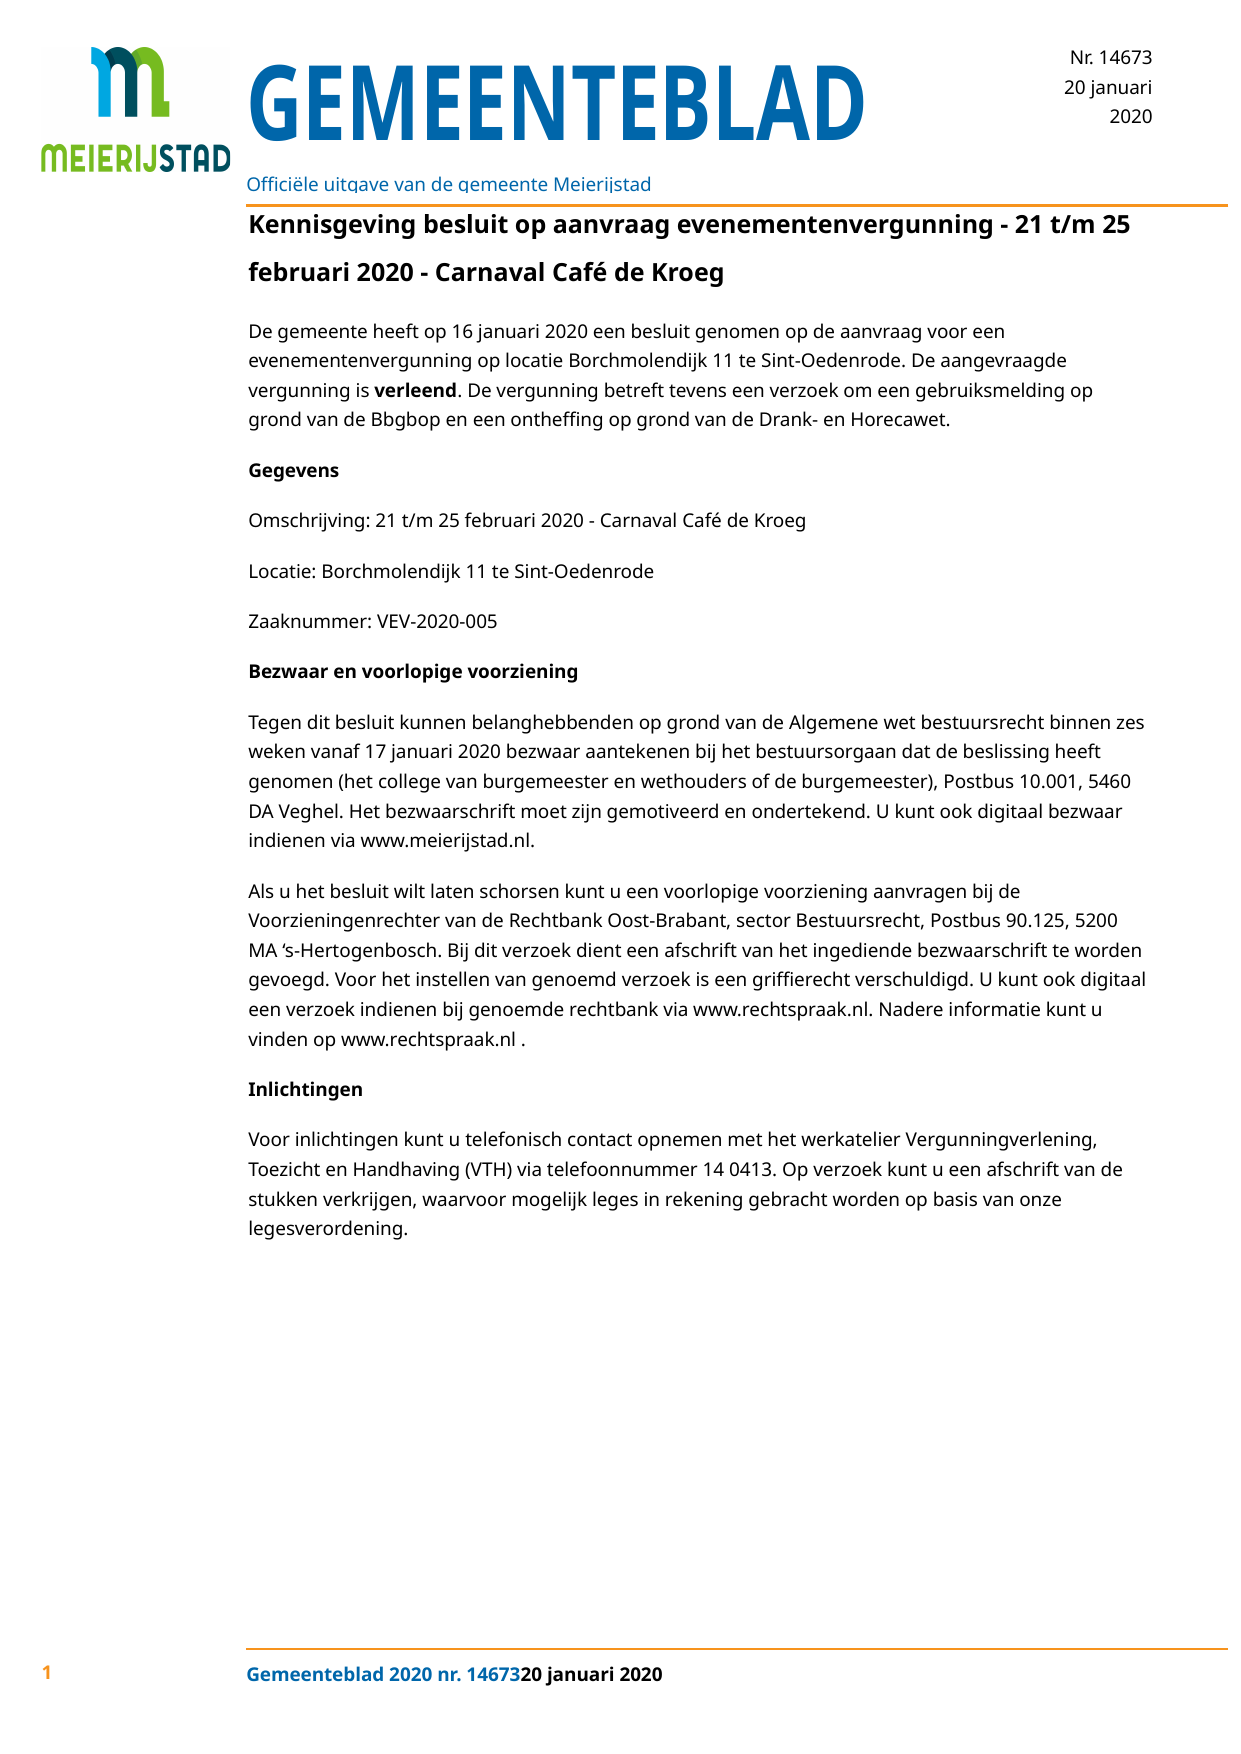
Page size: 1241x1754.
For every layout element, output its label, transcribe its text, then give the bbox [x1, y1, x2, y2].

text Locatie: Borchmolendijk 11 te Sint-Oedenrode [248, 558, 1152, 584]
text Inlichtingen [248, 1076, 1152, 1102]
text Kennisgeving besluit op aanvraag evenementenvergunning - 21 t/m 25 februari 2020 - Carnaval Café de Kroeg [248, 207, 1152, 288]
text Gegevens [248, 457, 1152, 483]
picture [41, 47, 231, 172]
text De gemeente heeft op 16 januari 2020 een besluit genomen op de aanvraag voor een evenementenvergunning op locatie Borchmolendijk 11 te Sint-Oedenrode. De aangevraagde vergunning is verleend. De vergunning betreft tevens een verzoek om een gebruiksmelding op grond van de Bbgbop en een ontheffing op grond van de Drank- en Horecawet. [248, 318, 1152, 432]
text Bezwaar en voorlopige voorziening [248, 659, 1152, 684]
text Als u het besluit wilt laten schorsen kunt u een voorlopige voorziening aanvragen bij de Voorzieningenrechter van de Rechtbank Oost-Brabant, sector Bestuursrecht, Postbus 90.125, 5200 MA ‘s-Hertogenbosch. Bij dit verzoek dient een afschrift van het ingediende bezwaarschrift te worden gevoegd. Voor het instellen van genoemd verzoek is een griffierecht verschuldigd. U kunt ook digitaal een verzoek indienen bij genoemde rechtbank via www.rechtspraak.nl. Nadere informatie kunt u vinden op www.rechtspraak.nl . [248, 878, 1152, 1052]
text Zaaknummer: VEV-2020-005 [248, 608, 1152, 634]
text Voor inlichtingen kunt u telefonisch contact opnemen met het werkatelier Vergunningverlening, Toezicht en Handhaving (VTH) via telefoonnummer 14 0413. Op verzoek kunt u een afschrift van de stukken verkrijgen, waarvoor mogelijk leges in rekening gebracht worden op basis van onze legesverordening. [248, 1127, 1152, 1241]
text Omschrijving: 21 t/m 25 februari 2020 - Carnaval Café de Kroeg [248, 507, 1152, 533]
text Tegen dit besluit kunnen belanghebbenden op grond van de Algemene wet bestuursrecht binnen zes weken vanaf 17 januari 2020 bezwaar aantekenen bij het bestuursorgaan dat de beslissing heeft genomen (het college van burgemeester en wethouders of de burgemeester), Postbus 10.001, 5460 DA Veghel. Het bezwaarschrift moet zijn gemotiveerd en ondertekend. U kunt ook digitaal bezwaar indienen via www.meierijstad.nl. [248, 709, 1152, 853]
